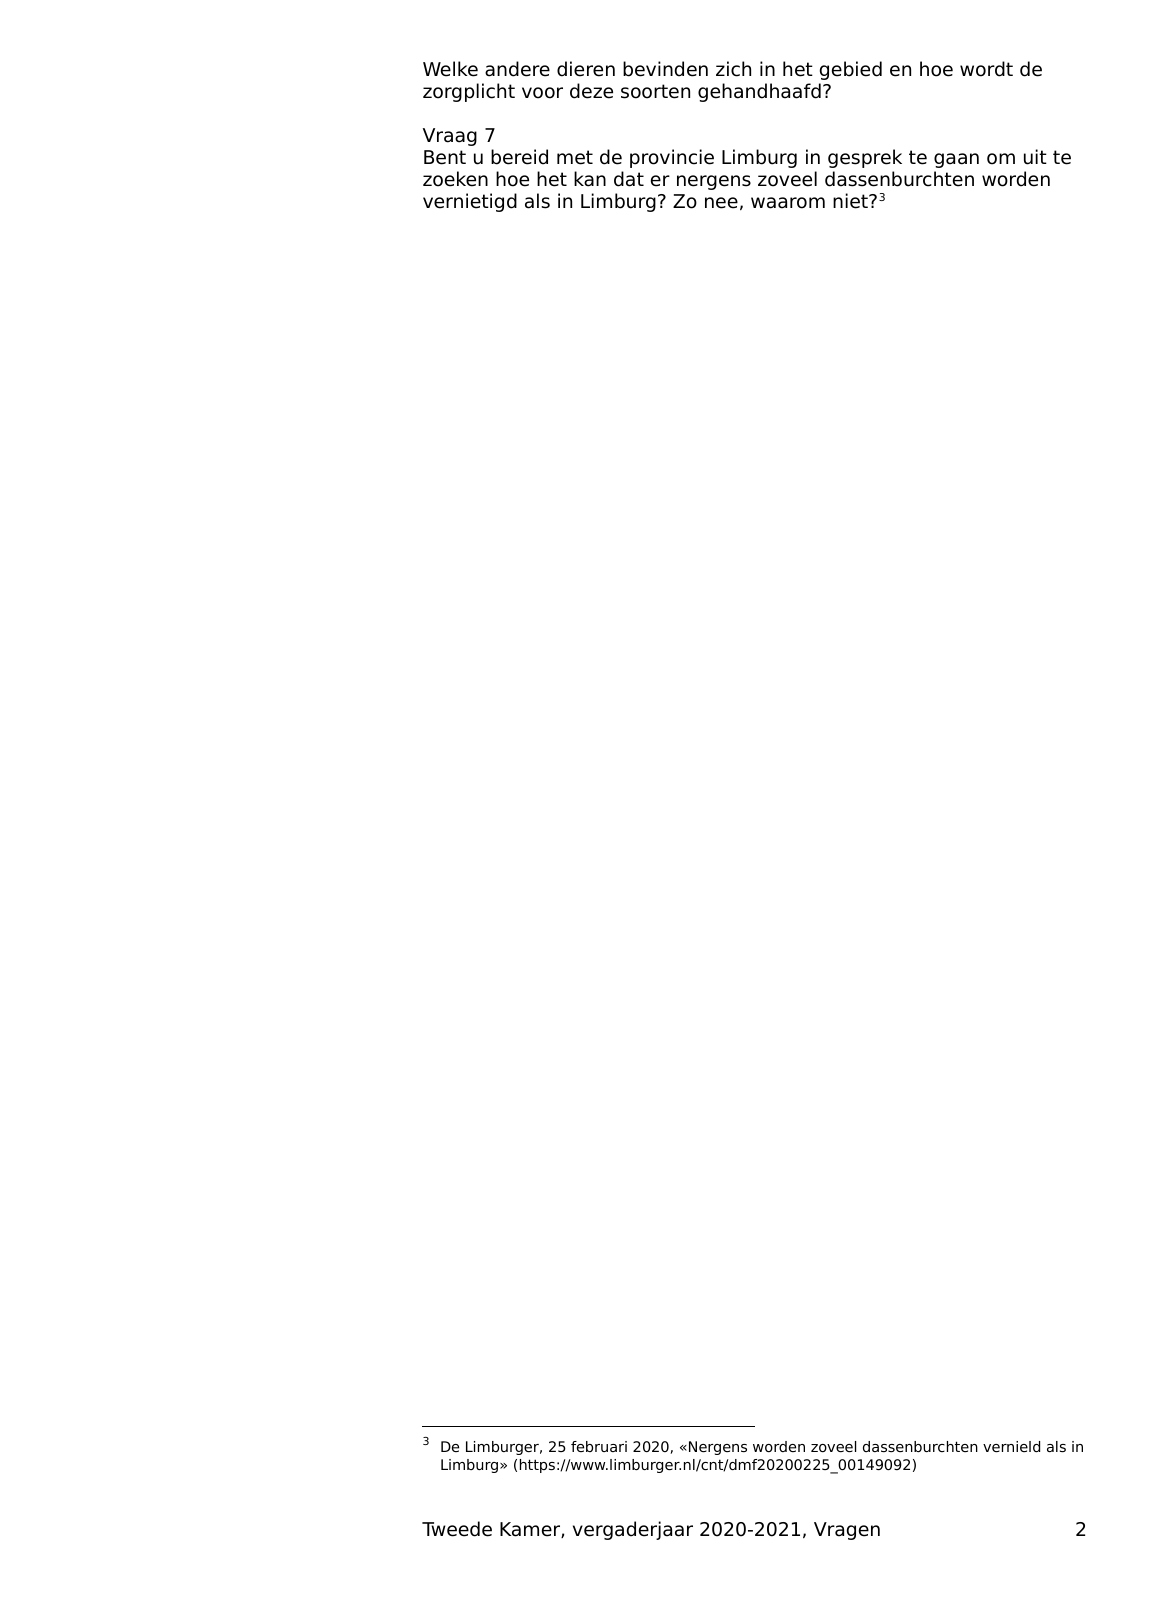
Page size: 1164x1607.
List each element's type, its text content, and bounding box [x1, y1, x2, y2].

text Bent u bereid met de provincie Limburg in gesprek te gaan om uit te zoeken hoe het kan dat er nergens zoveel dassenburchten worden vernietigd als in Limburg? Zo nee, waarom niet? [422, 147, 1087, 213]
text De Limburger, 25 februari 2020, «Nergens worden zoveel dassenburchten vernield als in Limburg» (https://www.limburger.nl/cnt/dmf20200225_00149092) [422, 1435, 1087, 1474]
text Vraag 7 [422, 125, 1087, 147]
text Welke andere dieren bevinden zich in het gebied en hoe wordt de zorgplicht voor deze soorten gehandhaafd? [422, 59, 1087, 103]
